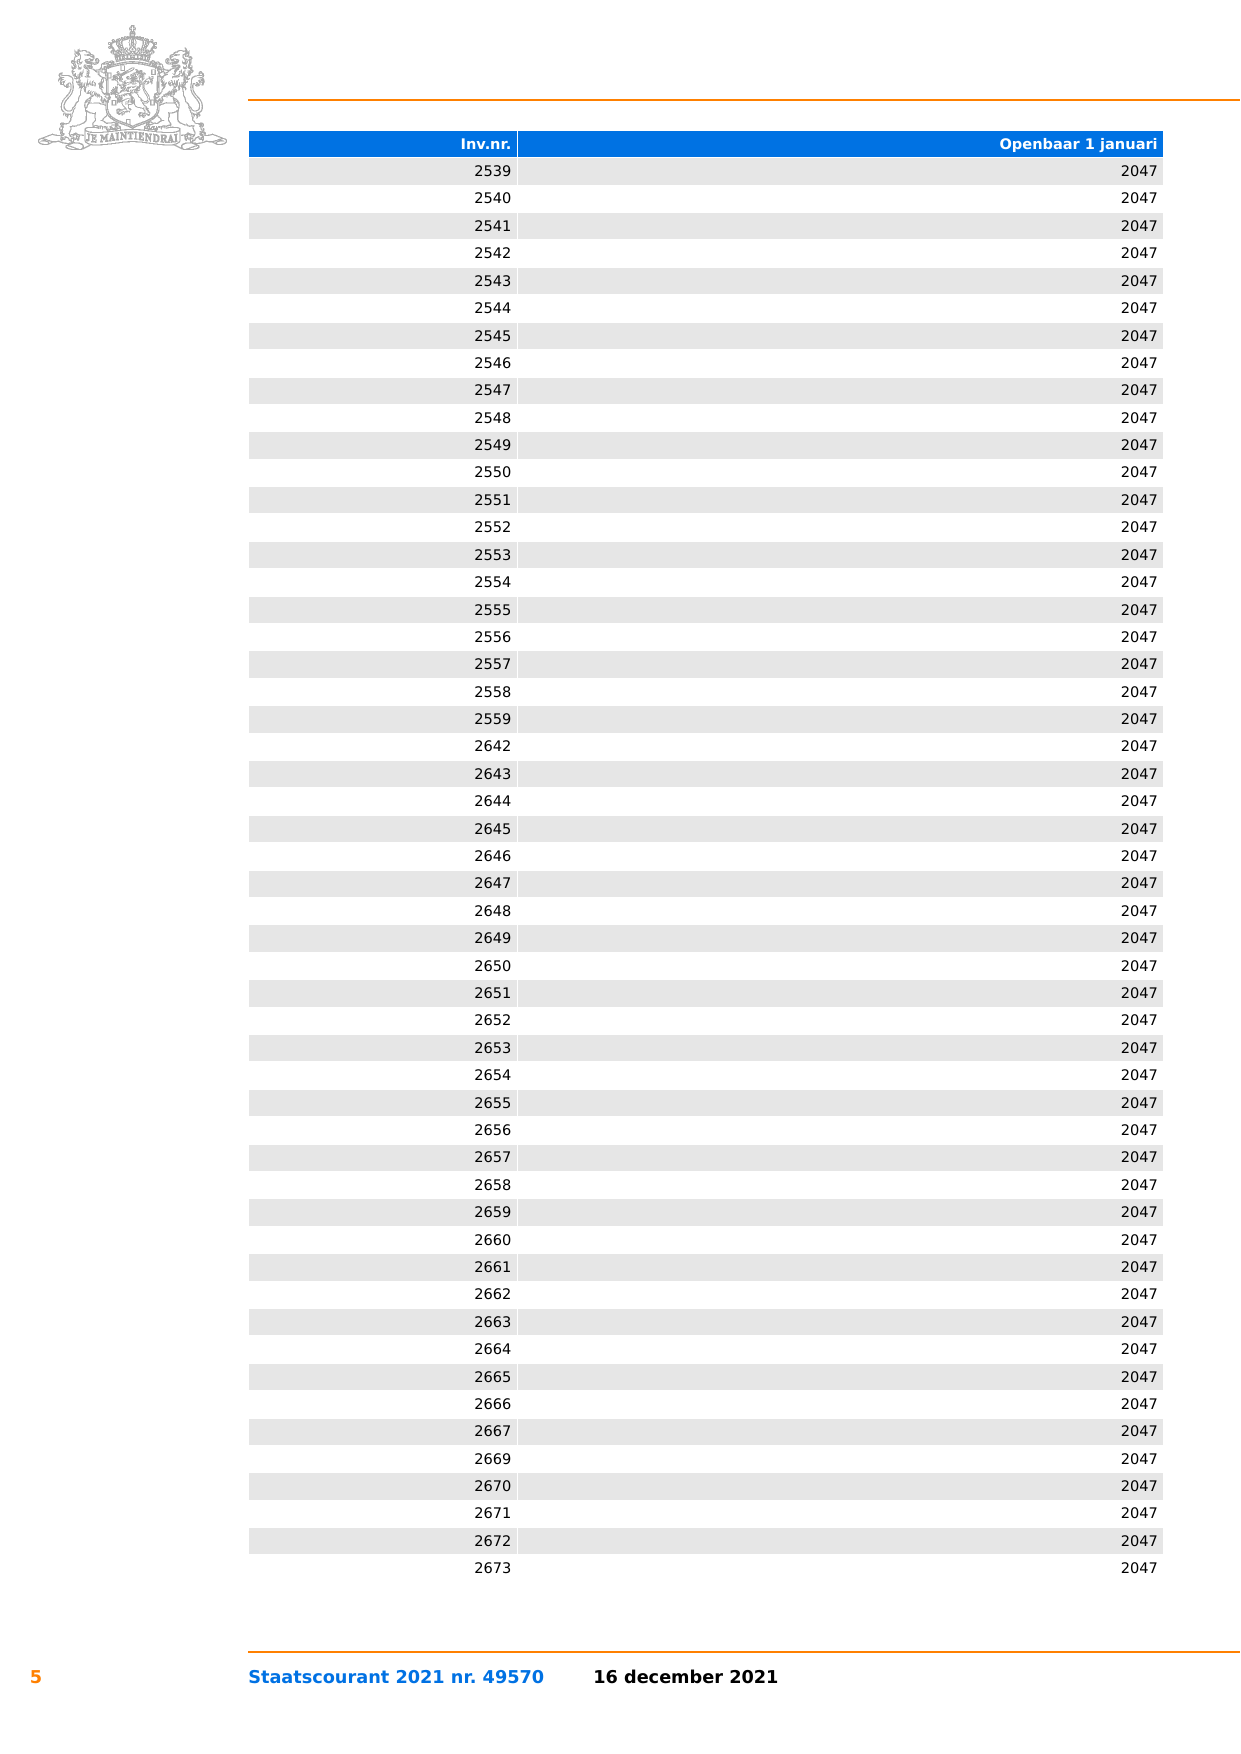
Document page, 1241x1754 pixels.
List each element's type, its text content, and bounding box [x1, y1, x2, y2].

table_cell 2648 [249, 898, 517, 924]
table_cell 2047 [518, 898, 1163, 924]
table_cell 2047 [518, 1199, 1163, 1226]
table_cell 2047 [518, 350, 1163, 376]
table_cell 2047 [518, 1473, 1163, 1500]
table_cell 2047 [518, 1501, 1163, 1527]
table_cell 2047 [518, 843, 1163, 869]
table_cell 2047 [518, 1528, 1163, 1554]
table_cell 2665 [249, 1364, 517, 1390]
table_cell 2657 [249, 1145, 517, 1171]
table_cell 2047 [518, 871, 1163, 897]
table_cell 2554 [249, 569, 517, 596]
table_cell 2541 [249, 213, 517, 239]
table_cell 2047 [518, 241, 1163, 267]
table_cell 2649 [249, 925, 517, 952]
table_cell 2047 [518, 378, 1163, 404]
table_cell 2047 [518, 761, 1163, 787]
table_cell 2047 [518, 432, 1163, 459]
table_cell 2047 [518, 1035, 1163, 1061]
table_cell 2548 [249, 405, 517, 431]
table_cell 2047 [518, 706, 1163, 733]
table_cell 2047 [518, 1145, 1163, 1171]
table_cell 2540 [249, 186, 517, 212]
table_cell 2047 [518, 1090, 1163, 1116]
table_cell 2047 [518, 515, 1163, 541]
picture [38, 25, 227, 150]
table_cell 2647 [249, 871, 517, 897]
table_cell 2645 [249, 816, 517, 842]
table_cell 2047 [518, 295, 1163, 322]
table_cell 2646 [249, 843, 517, 869]
table_cell 2658 [249, 1172, 517, 1198]
table_cell 2047 [518, 816, 1163, 842]
table_cell 2551 [249, 487, 517, 513]
table_cell 2664 [249, 1336, 517, 1363]
table_cell 2643 [249, 761, 517, 787]
table_cell 2047 [518, 734, 1163, 760]
table_cell 2558 [249, 679, 517, 705]
table_cell 2047 [518, 953, 1163, 979]
table_cell 2047 [518, 268, 1163, 294]
table_cell 2656 [249, 1117, 517, 1143]
table_cell 2047 [518, 1227, 1163, 1253]
table_header Openbaar 1 januari [518, 131, 1163, 157]
table_cell 2047 [518, 789, 1163, 815]
table_cell 2553 [249, 542, 517, 568]
table_cell 2546 [249, 350, 517, 376]
table_cell 2644 [249, 789, 517, 815]
table_cell 2047 [518, 1364, 1163, 1390]
table_cell 2655 [249, 1090, 517, 1116]
table_cell 2661 [249, 1254, 517, 1281]
table_cell 2047 [518, 1254, 1163, 1281]
table_cell 2671 [249, 1501, 517, 1527]
table_cell 2047 [518, 1117, 1163, 1143]
table_cell 2557 [249, 651, 517, 678]
table_cell 2670 [249, 1473, 517, 1500]
table_cell 2047 [518, 597, 1163, 623]
table_cell 2047 [518, 1172, 1163, 1198]
table_cell 2545 [249, 323, 517, 349]
table_cell 2047 [518, 487, 1163, 513]
table_cell 2047 [518, 405, 1163, 431]
table_cell 2047 [518, 624, 1163, 650]
table_cell 2652 [249, 1008, 517, 1034]
table_cell 2550 [249, 460, 517, 486]
table_cell 2667 [249, 1419, 517, 1445]
table_cell 2047 [518, 1336, 1163, 1363]
table_cell 2047 [518, 1008, 1163, 1034]
table_cell 2544 [249, 295, 517, 322]
table_cell 2556 [249, 624, 517, 650]
table_cell 2047 [518, 651, 1163, 678]
table_cell 2047 [518, 186, 1163, 212]
table_cell 2642 [249, 734, 517, 760]
table_cell 2653 [249, 1035, 517, 1061]
table_cell 2552 [249, 515, 517, 541]
table_cell 2047 [518, 679, 1163, 705]
table_header Inv.nr. [249, 131, 517, 157]
table_cell 2555 [249, 597, 517, 623]
table_cell 2047 [518, 980, 1163, 1007]
table_cell 2542 [249, 241, 517, 267]
table_cell 2047 [518, 323, 1163, 349]
table_cell 2660 [249, 1227, 517, 1253]
table_cell 2047 [518, 213, 1163, 239]
table_cell 2047 [518, 1282, 1163, 1308]
table_cell 2654 [249, 1063, 517, 1089]
table_cell 2047 [518, 569, 1163, 596]
table_cell 2651 [249, 980, 517, 1007]
table_cell 2663 [249, 1309, 517, 1335]
table_cell 2549 [249, 432, 517, 459]
table_cell 2543 [249, 268, 517, 294]
table_cell 2047 [518, 1309, 1163, 1335]
table_cell 2662 [249, 1282, 517, 1308]
table_cell 2047 [518, 158, 1163, 185]
table_cell 2047 [518, 1419, 1163, 1445]
table_cell 2673 [249, 1556, 517, 1582]
table_cell 2047 [518, 1063, 1163, 1089]
table_cell 2659 [249, 1199, 517, 1226]
table_cell 2539 [249, 158, 517, 185]
table_cell 2047 [518, 542, 1163, 568]
table_cell 2559 [249, 706, 517, 733]
table_cell 2047 [518, 1556, 1163, 1582]
table_cell 2650 [249, 953, 517, 979]
table_cell 2547 [249, 378, 517, 404]
table_cell 2047 [518, 925, 1163, 952]
table_cell 2047 [518, 1391, 1163, 1417]
table_cell 2047 [518, 1446, 1163, 1472]
table_cell 2669 [249, 1446, 517, 1472]
table_cell 2672 [249, 1528, 517, 1554]
table_cell 2047 [518, 460, 1163, 486]
table_cell 2666 [249, 1391, 517, 1417]
